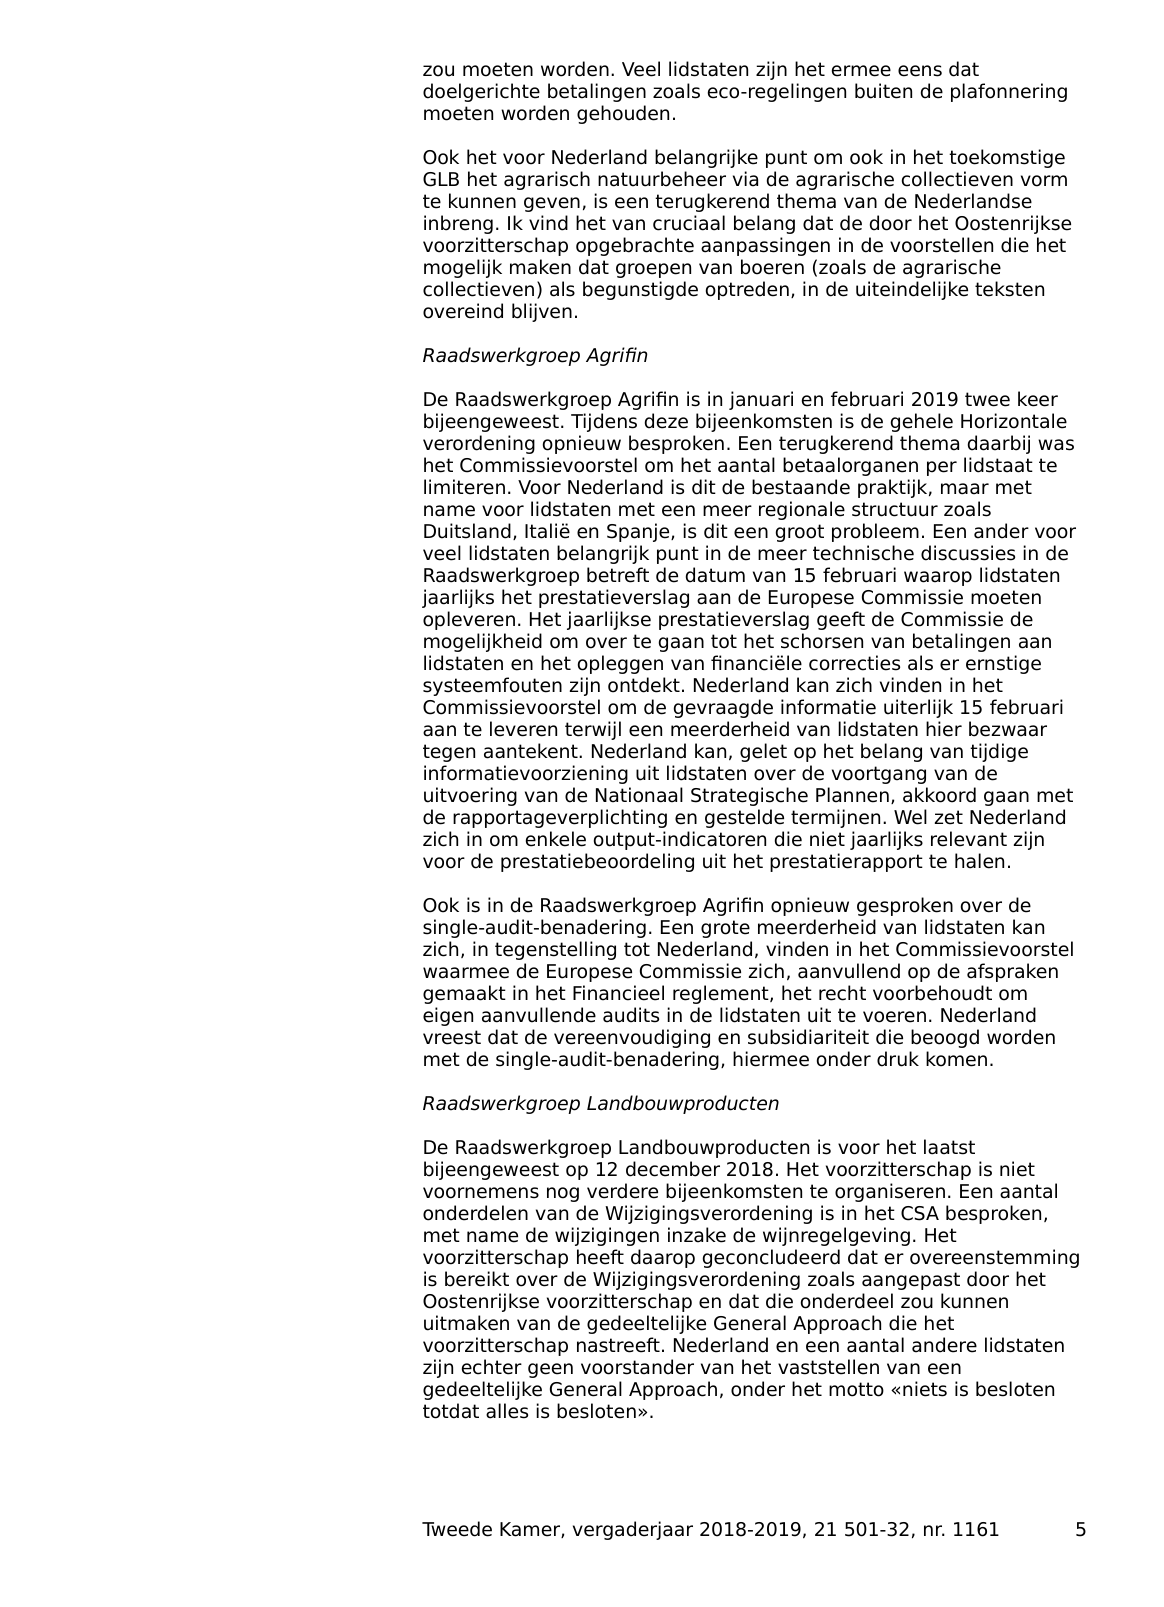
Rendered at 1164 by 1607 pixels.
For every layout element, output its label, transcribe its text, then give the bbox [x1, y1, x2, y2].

text zou moeten worden. Veel lidstaten zijn het ermee eens dat doelgerichte betalingen zoals eco-regelingen buiten de plafonnering moeten worden gehouden. [422, 59, 1087, 125]
text Ook het voor Nederland belangrijke punt om ook in het toekomstige GLB het agrarisch natuurbeheer via de agrarische collectieven vorm te kunnen geven, is een terugkerend thema van de Nederlandse inbreng. Ik vind het van cruciaal belang dat de door het Oostenrijkse voorzitterschap opgebrachte aanpassingen in de voorstellen die het mogelijk maken dat groepen van boeren (zoals de agrarische collectieven) als begunstigde optreden, in de uiteindelijke teksten overeind blijven. [422, 147, 1087, 323]
text Ook is in de Raadswerkgroep Agrifin opnieuw gesproken over de single-audit-benadering. Een grote meerderheid van lidstaten kan zich, in tegenstelling tot Nederland, vinden in het Commissievoorstel waarmee de Europese Commissie zich, aanvullend op de afspraken gemaakt in het Financieel reglement, het recht voorbehoudt om eigen aanvullende audits in de lidstaten uit te voeren. Nederland vreest dat de vereenvoudiging en subsidiariteit die beoogd worden met de single-audit-benadering, hiermee onder druk komen. [422, 895, 1087, 1071]
text De Raadswerkgroep Landbouwproducten is voor het laatst bijeengeweest op 12 december 2018. Het voorzitterschap is niet voornemens nog verdere bijeenkomsten te organiseren. Een aantal onderdelen van de Wijzigingsverordening is in het CSA besproken, met name de wijzigingen inzake de wijnregelgeving. Het voorzitterschap heeft daarop geconcludeerd dat er overeenstemming is bereikt over de Wijzigingsverordening zoals aangepast door het Oostenrijkse voorzitterschap en dat die onderdeel zou kunnen uitmaken van de gedeeltelijke General Approach die het voorzitterschap nastreeft. Nederland en een aantal andere lidstaten zijn echter geen voorstander van het vaststellen van een gedeeltelijke General Approach, onder het motto «niets is besloten totdat alles is besloten». [422, 1137, 1087, 1423]
subtitle Raadswerkgroep Agrifin [422, 345, 1087, 367]
text De Raadswerkgroep Agrifin is in januari en februari 2019 twee keer bijeengeweest. Tijdens deze bijeenkomsten is de gehele Horizontale verordening opnieuw besproken. Een terugkerend thema daarbij was het Commissievoorstel om het aantal betaalorganen per lidstaat te limiteren. Voor Nederland is dit de bestaande praktijk, maar met name voor lidstaten met een meer regionale structuur zoals Duitsland, Italië en Spanje, is dit een groot probleem. Een ander voor veel lidstaten belangrijk punt in de meer technische discussies in de Raadswerkgroep betreft de datum van 15 februari waarop lidstaten jaarlijks het prestatieverslag aan de Europese Commissie moeten opleveren. Het jaarlijkse prestatieverslag geeft de Commissie de mogelijkheid om over te gaan tot het schorsen van betalingen aan lidstaten en het opleggen van financiële correcties als er ernstige systeemfouten zijn ontdekt. Nederland kan zich vinden in het Commissievoorstel om de gevraagde informatie uiterlijk 15 februari aan te leveren terwijl een meerderheid van lidstaten hier bezwaar tegen aantekent. Nederland kan, gelet op het belang van tijdige informatievoorziening uit lidstaten over de voortgang van de uitvoering van de Nationaal Strategische Plannen, akkoord gaan met de rapportageverplichting en gestelde termijnen. Wel zet Nederland zich in om enkele output-indicatoren die niet jaarlijks relevant zijn voor de prestatiebeoordeling uit het prestatierapport te halen. [422, 389, 1087, 873]
subtitle Raadswerkgroep Landbouwproducten [422, 1093, 1087, 1115]
